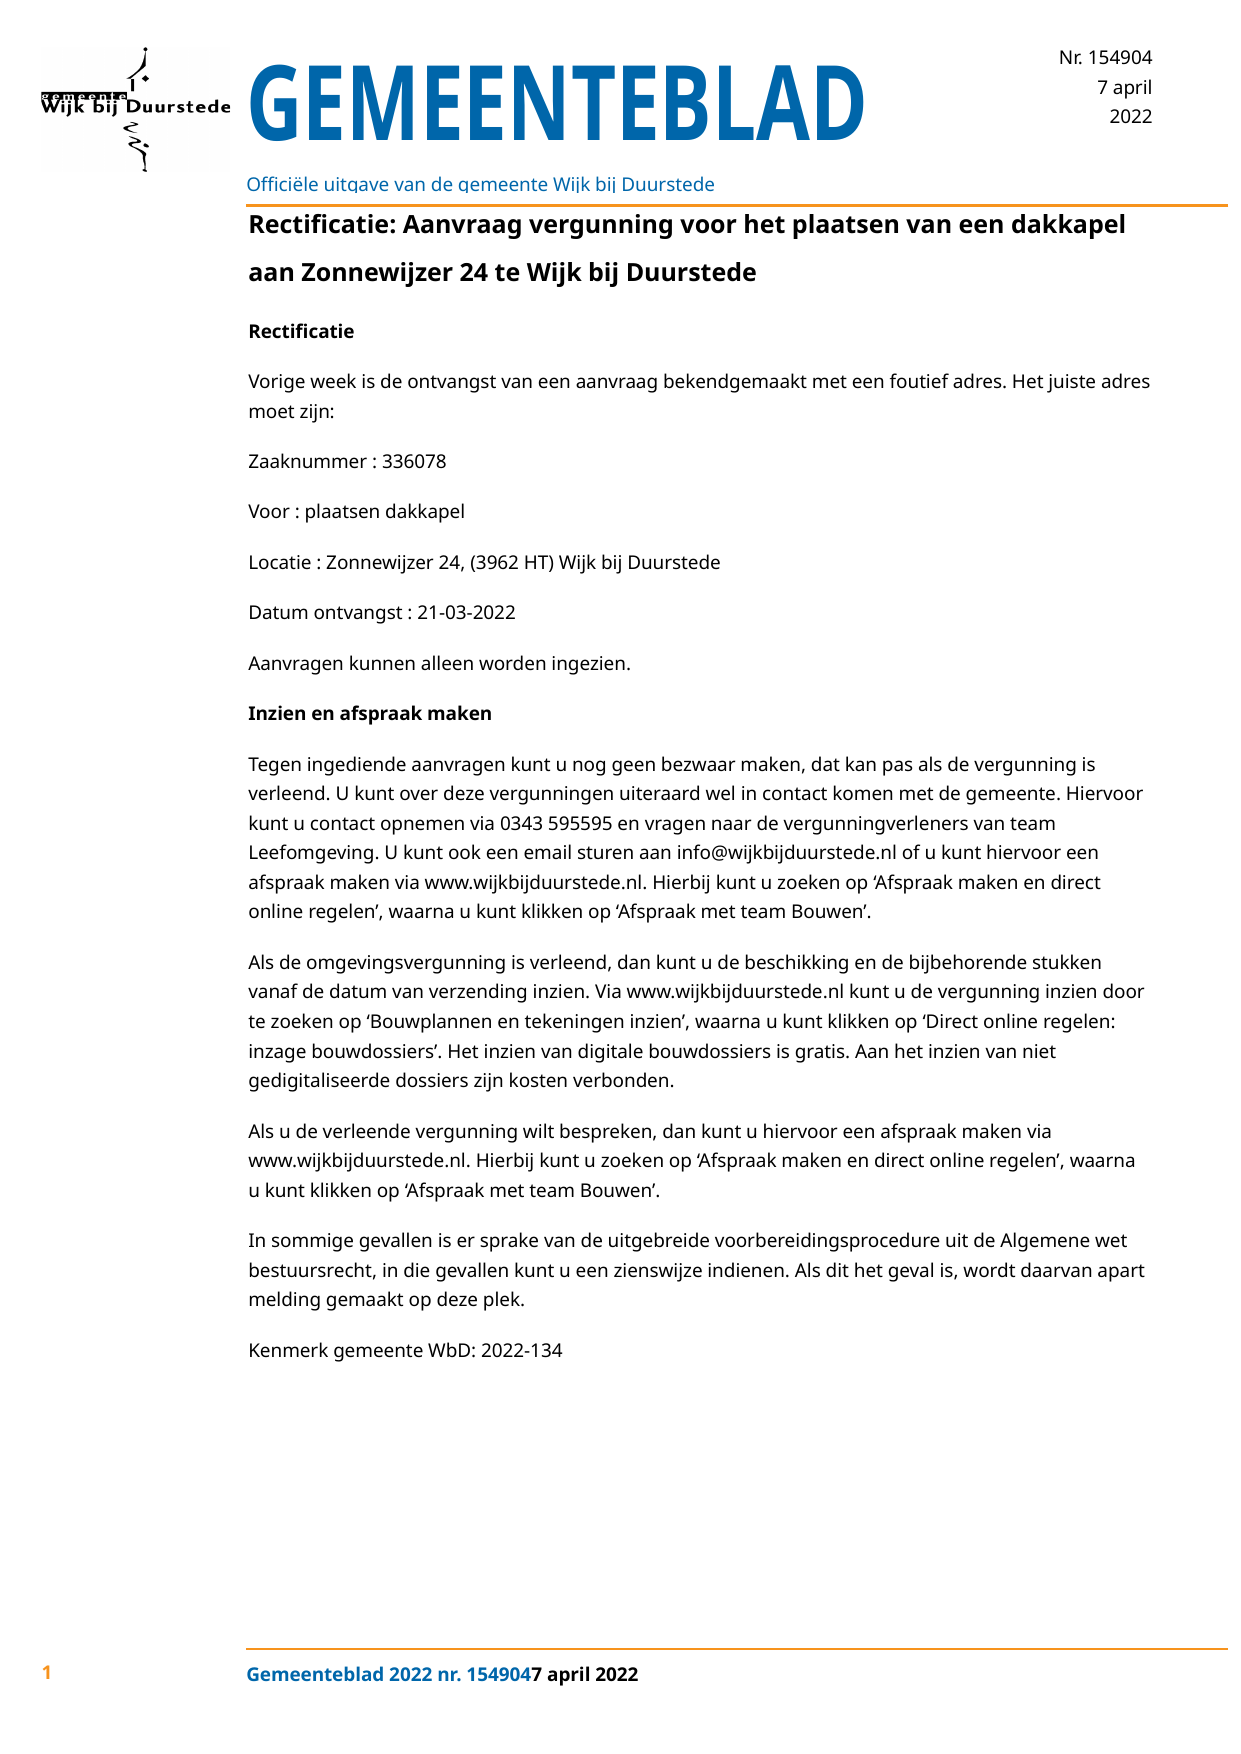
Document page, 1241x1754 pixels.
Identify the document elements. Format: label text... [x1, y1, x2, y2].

text Datum ontvangst : 21-03-2022 [248, 599, 1152, 625]
text Voor : plaatsen dakkapel [248, 499, 1152, 524]
text Als u de verleende vergunning wilt bespreken, dan kunt u hiervoor een afspraak maken via www.wijkbijduurstede.nl. Hierbij kunt u zoeken op ‘Afspraak maken en direct online regelen’, waarna u kunt klikken op ‘Afspraak met team Bouwen’. [248, 1118, 1152, 1203]
text Zaaknummer : 336078 [248, 448, 1152, 474]
text Rectificatie [248, 318, 1152, 344]
text Rectificatie: Aanvraag vergunning voor het plaatsen van een dakkapel aan Zonnewijzer 24 te Wijk bij Duurstede [248, 207, 1152, 288]
text Aanvragen kunnen alleen worden ingezien. [248, 650, 1152, 676]
text Tegen ingediende aanvragen kunt u nog geen bezwaar maken, dat kan pas als de vergunning is verleend. U kunt over deze vergunningen uiteraard wel in contact komen met de gemeente. Hiervoor kunt u contact opnemen via 0343 595595 en vragen naar de vergunningverleners van team Leefomgeving. U kunt ook een email sturen aan info@wijkbijduurstede.nl of u kunt hiervoor een afspraak maken via www.wijkbijduurstede.nl. Hierbij kunt u zoeken op ‘Afspraak maken en direct online regelen’, waarna u kunt klikken op ‘Afspraak met team Bouwen’. [248, 751, 1152, 924]
picture [41, 47, 231, 172]
text Als de omgevingsvergunning is verleend, dan kunt u de beschikking en de bijbehorende stukken vanaf de datum van verzending inzien. Via www.wijkbijduurstede.nl kunt u de vergunning inzien door te zoeken op ‘Bouwplannen en tekeningen inzien’, waarna u kunt klikken op ‘Direct online regelen: inzage bouwdossiers’. Het inzien van digitale bouwdossiers is gratis. Aan het inzien van niet gedigitaliseerde dossiers zijn kosten verbonden. [248, 949, 1152, 1093]
text In sommige gevallen is er sprake van de uitgebreide voorbereidingsprocedure uit de Algemene wet bestuursrecht, in die gevallen kunt u een zienswijze indienen. Als dit het geval is, wordt daarvan apart melding gemaakt op deze plek. [248, 1227, 1152, 1312]
text Inzien en afspraak maken [248, 700, 1152, 726]
text Locatie : Zonnewijzer 24, (3962 HT) Wijk bij Duurstede [248, 549, 1152, 575]
text Vorige week is de ontvangst van een aanvraag bekendgemaakt met een foutief adres. Het juiste adres moet zijn: [248, 368, 1152, 424]
text Kenmerk gemeente WbD: 2022-134 [248, 1337, 1152, 1363]
